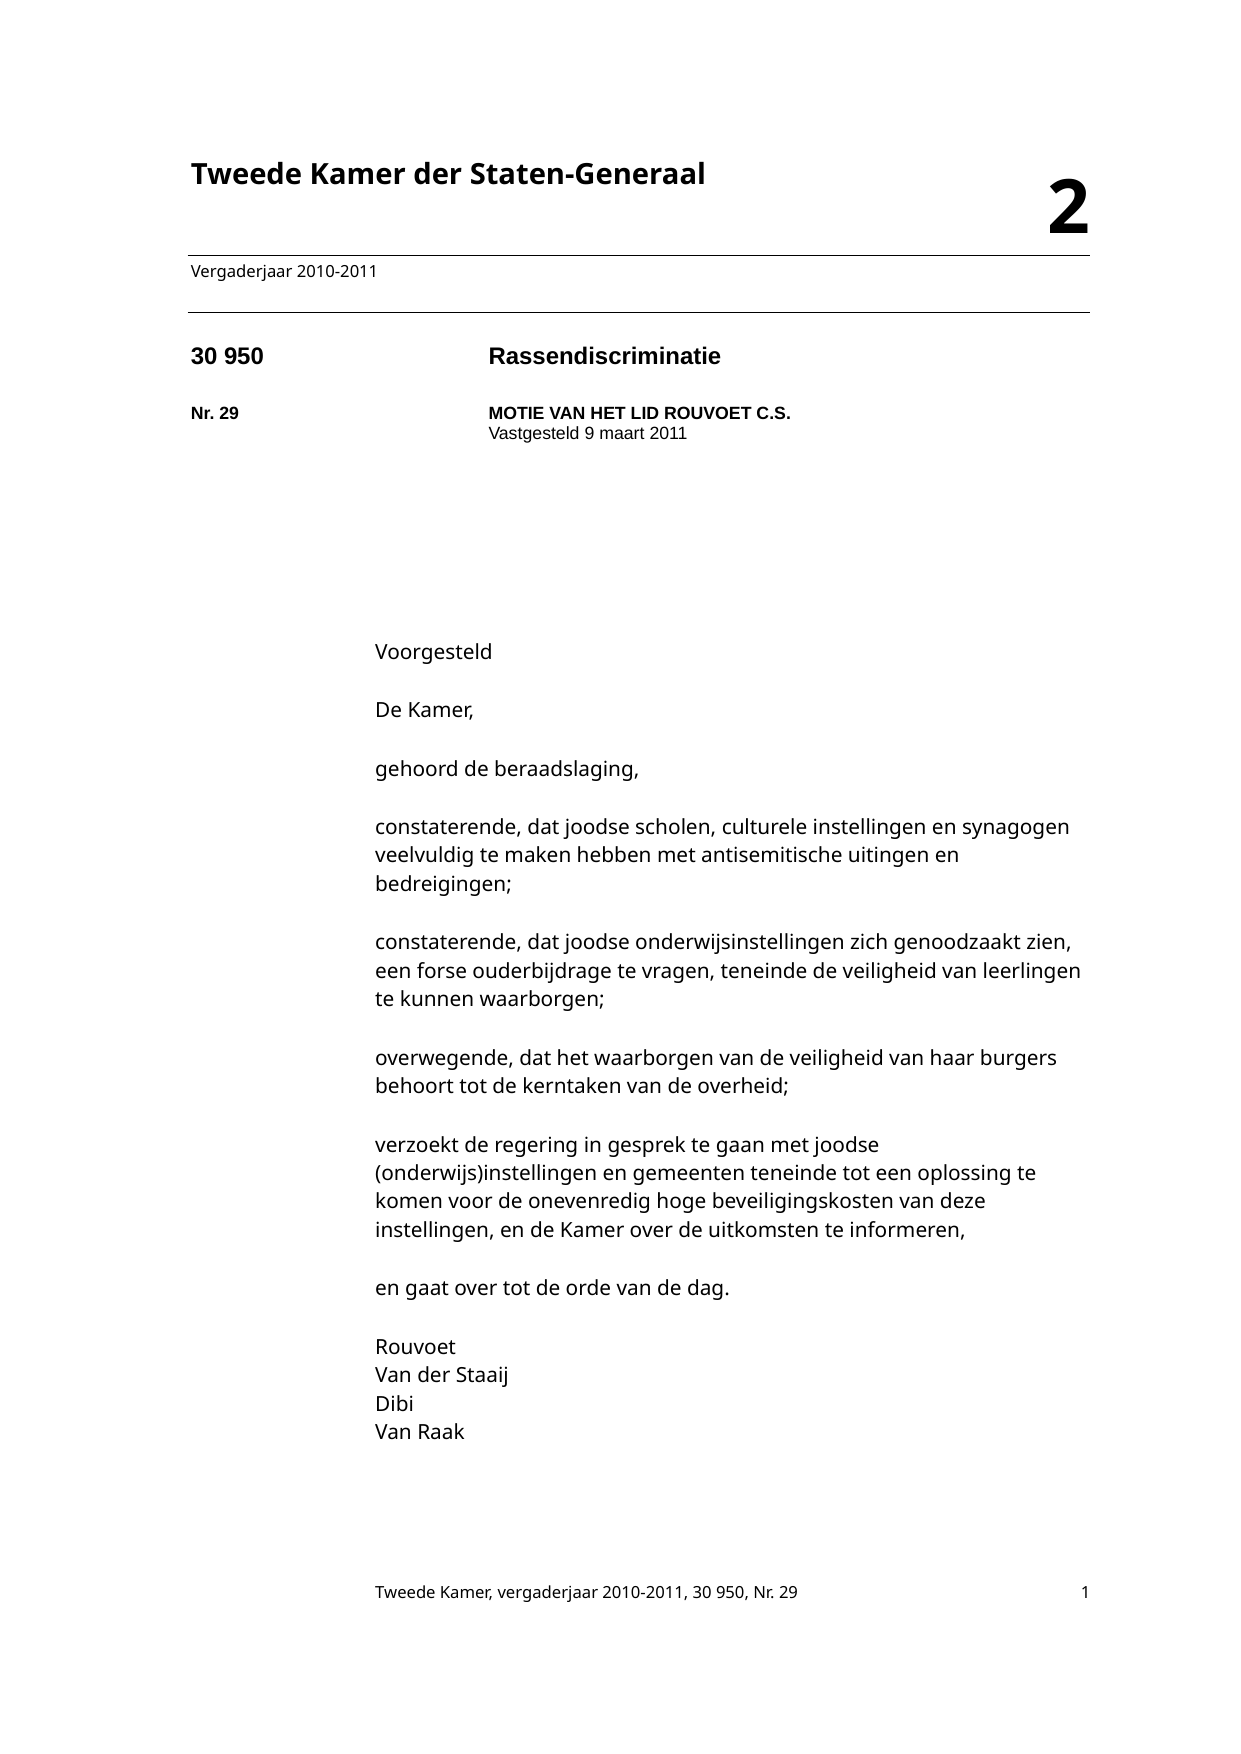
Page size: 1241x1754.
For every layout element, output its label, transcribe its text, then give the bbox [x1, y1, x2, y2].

text constaterende, dat joodse scholen, culturele instellingen en synagogen veelvuldig te maken hebben met antisemitische uitingen en bedreigingen; [375, 812, 1090, 897]
text Voorgesteld [375, 637, 1090, 665]
text verzoekt de regering in gesprek te gaan met joodse (onderwijs)instellingen en gemeenten teneinde tot een oplossing te komen voor de onevenredig hoge beveiligingskosten van deze instellingen, en de Kamer over de uitkomsten te informeren, [375, 1130, 1090, 1243]
table_header 2 [910, 150, 1090, 255]
table_cell Rassendiscriminatie [485, 339, 1090, 399]
table_cell [485, 256, 1090, 312]
table_header Tweede Kamer der Staten-Generaal [188, 150, 909, 255]
table_cell MOTIE VAN HET LID ROUVOET C.S. Vastgesteld 9 maart 2011 [485, 399, 1090, 518]
table_cell Vergaderjaar 2010-2011 [188, 256, 485, 312]
table_cell [188, 313, 485, 339]
text gehoord de beraadslaging, [375, 754, 1090, 782]
text constaterende, dat joodse onderwijsinstellingen zich genoodzaakt zien, een forse ouderbijdrage te vragen, teneinde de veiligheid van leerlingen te kunnen waarborgen; [375, 927, 1090, 1013]
text Rouvoet [375, 1332, 1090, 1360]
table_cell [485, 313, 1090, 339]
text Dibi [375, 1389, 1090, 1417]
text Van Raak [375, 1417, 1090, 1446]
table_cell Nr. 29 [188, 399, 485, 518]
text De Kamer, [375, 695, 1090, 724]
text overwegende, dat het waarborgen van de veiligheid van haar burgers behoort tot de kerntaken van de overheid; [375, 1043, 1090, 1100]
table_cell 30 950 [188, 339, 485, 399]
text Van der Staaij [375, 1360, 1090, 1389]
text en gaat over tot de orde van de dag. [375, 1273, 1090, 1302]
